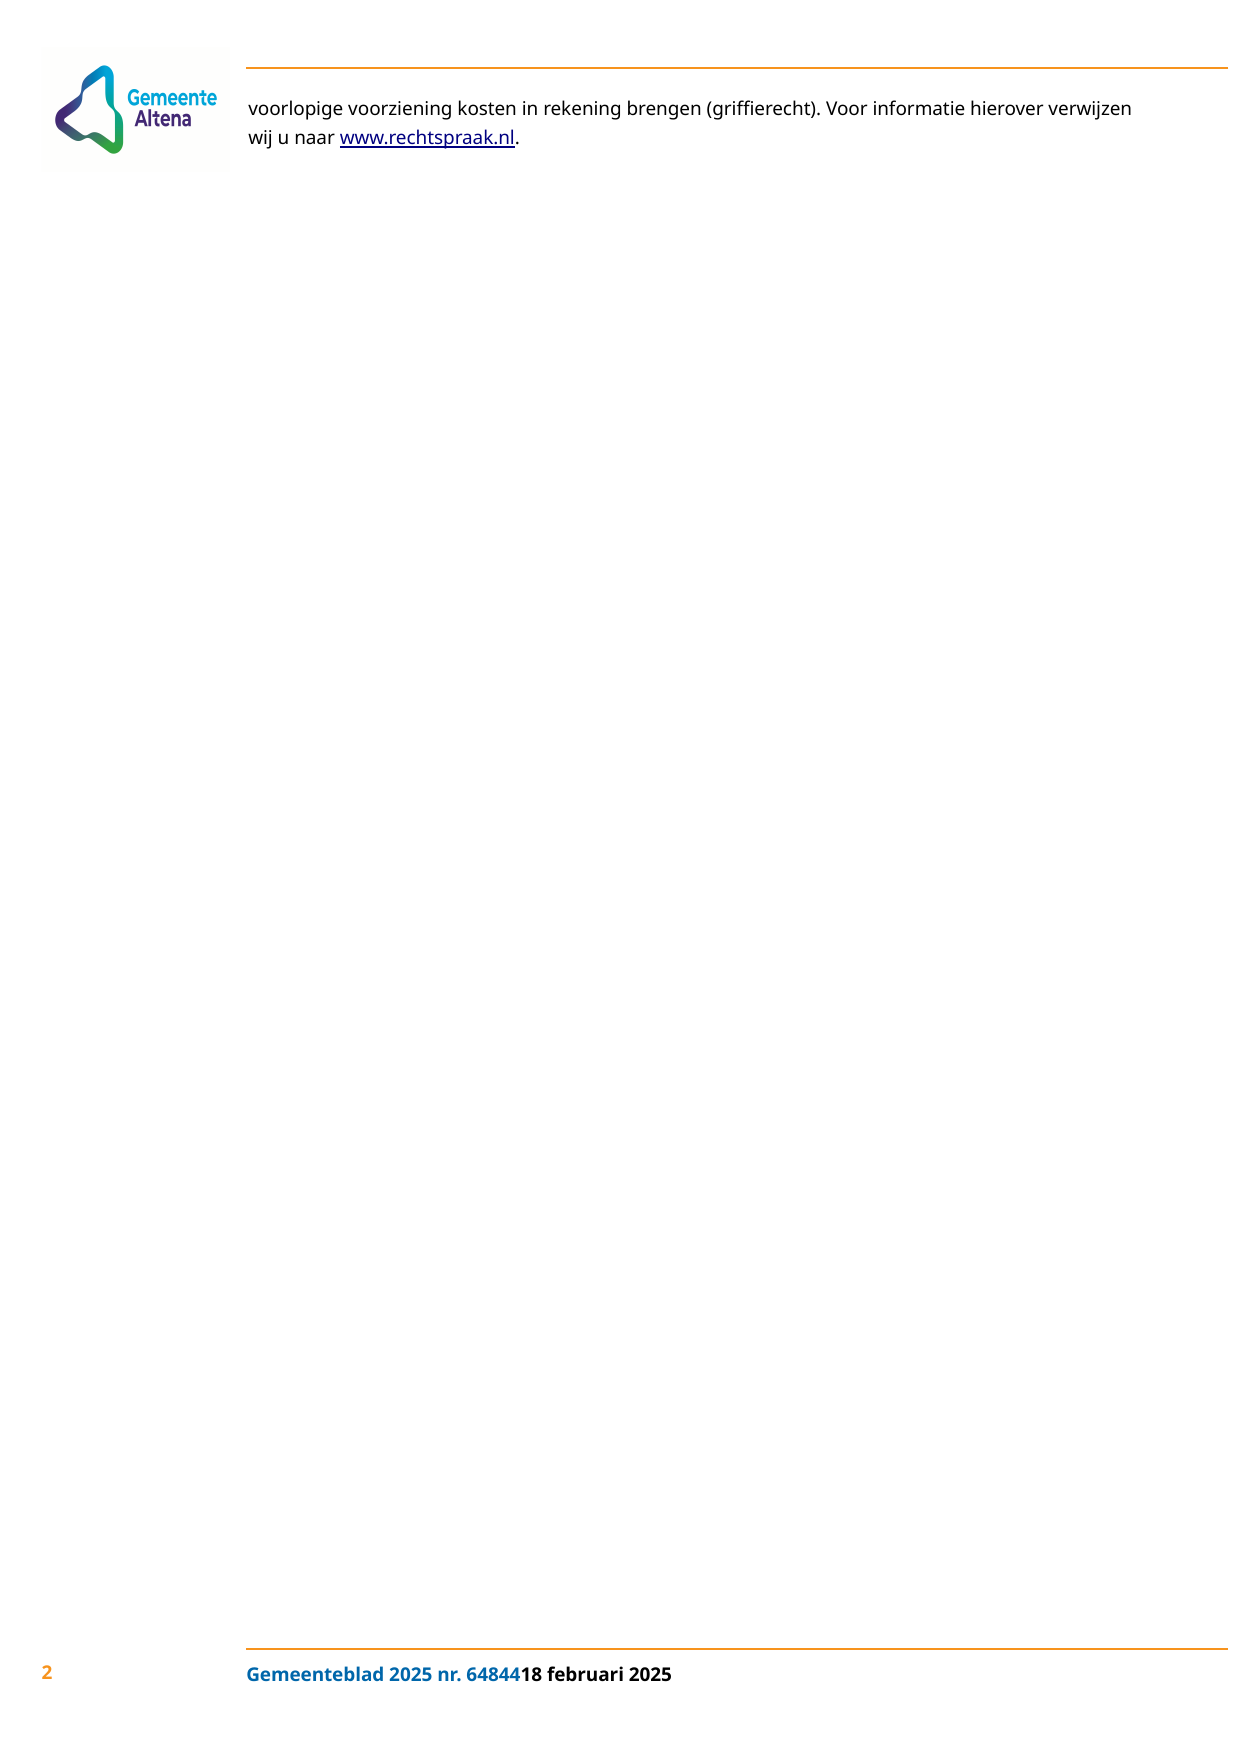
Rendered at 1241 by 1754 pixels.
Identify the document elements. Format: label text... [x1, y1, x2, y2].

picture [41, 47, 231, 172]
text voorlopige voorziening kosten in rekening brengen (griffierecht). Voor informatie hierover verwijzen wij u naar www.rechtspraak.nl. [248, 95, 1152, 150]
